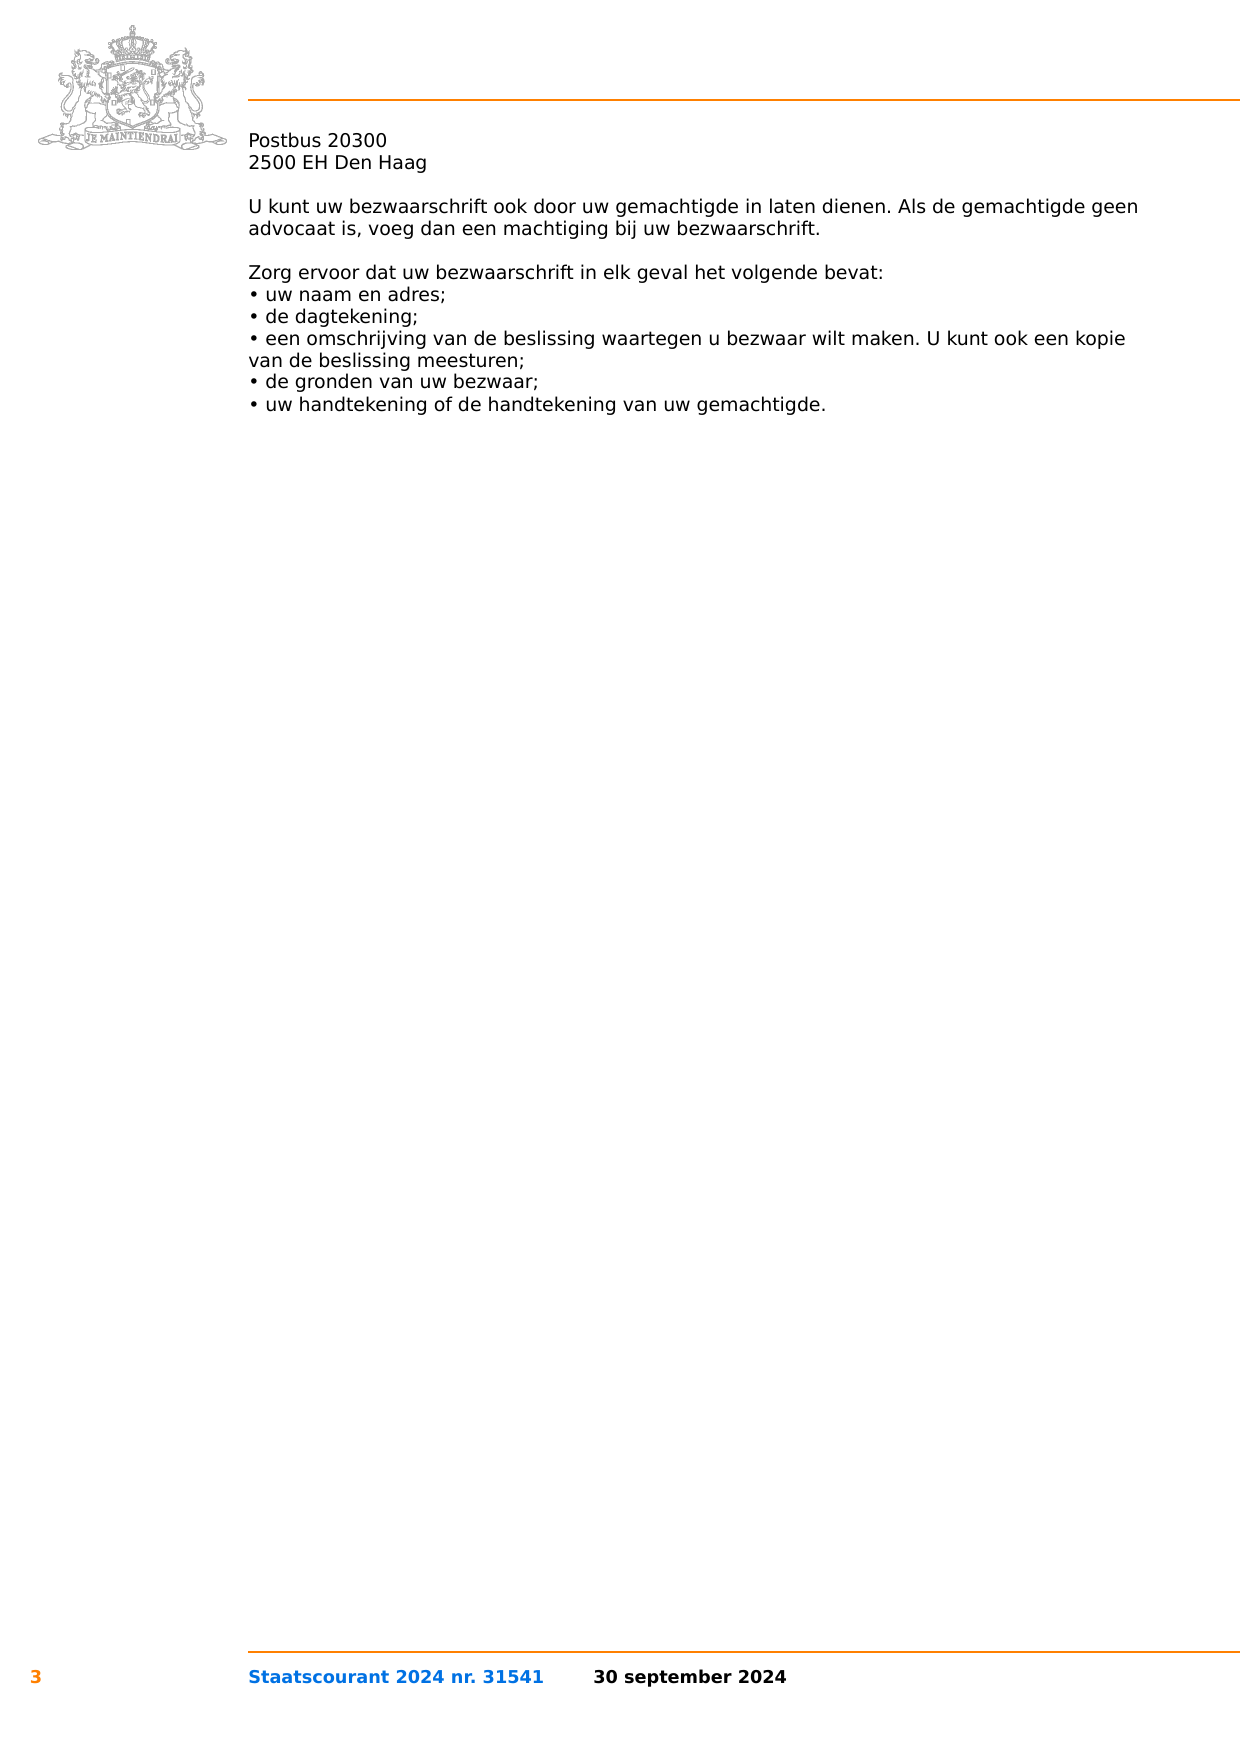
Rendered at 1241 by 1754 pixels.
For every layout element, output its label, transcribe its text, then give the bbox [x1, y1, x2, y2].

text Zorg ervoor dat uw bezwaarschrift in elk geval het volgende bevat: [248, 262, 1163, 283]
text • de dagtekening; [248, 306, 1163, 327]
text U kunt uw bezwaarschrift ook door uw gemachtigde in laten dienen. Als de gemachtigde geen advocaat is, voeg dan een machtiging bij uw bezwaarschrift. [248, 196, 1163, 240]
picture [38, 25, 227, 150]
text • een omschrijving van de beslissing waartegen u bezwaar wilt maken. U kunt ook een kopie van de beslissing meesturen; [248, 327, 1163, 371]
text • de gronden van uw bezwaar; [248, 371, 1163, 393]
text • uw naam en adres; [248, 283, 1163, 306]
text 2500 EH Den Haag [248, 152, 1163, 174]
text Postbus 20300 [248, 130, 1163, 152]
text • uw handtekening of de handtekening van uw gemachtigde. [248, 393, 1163, 415]
